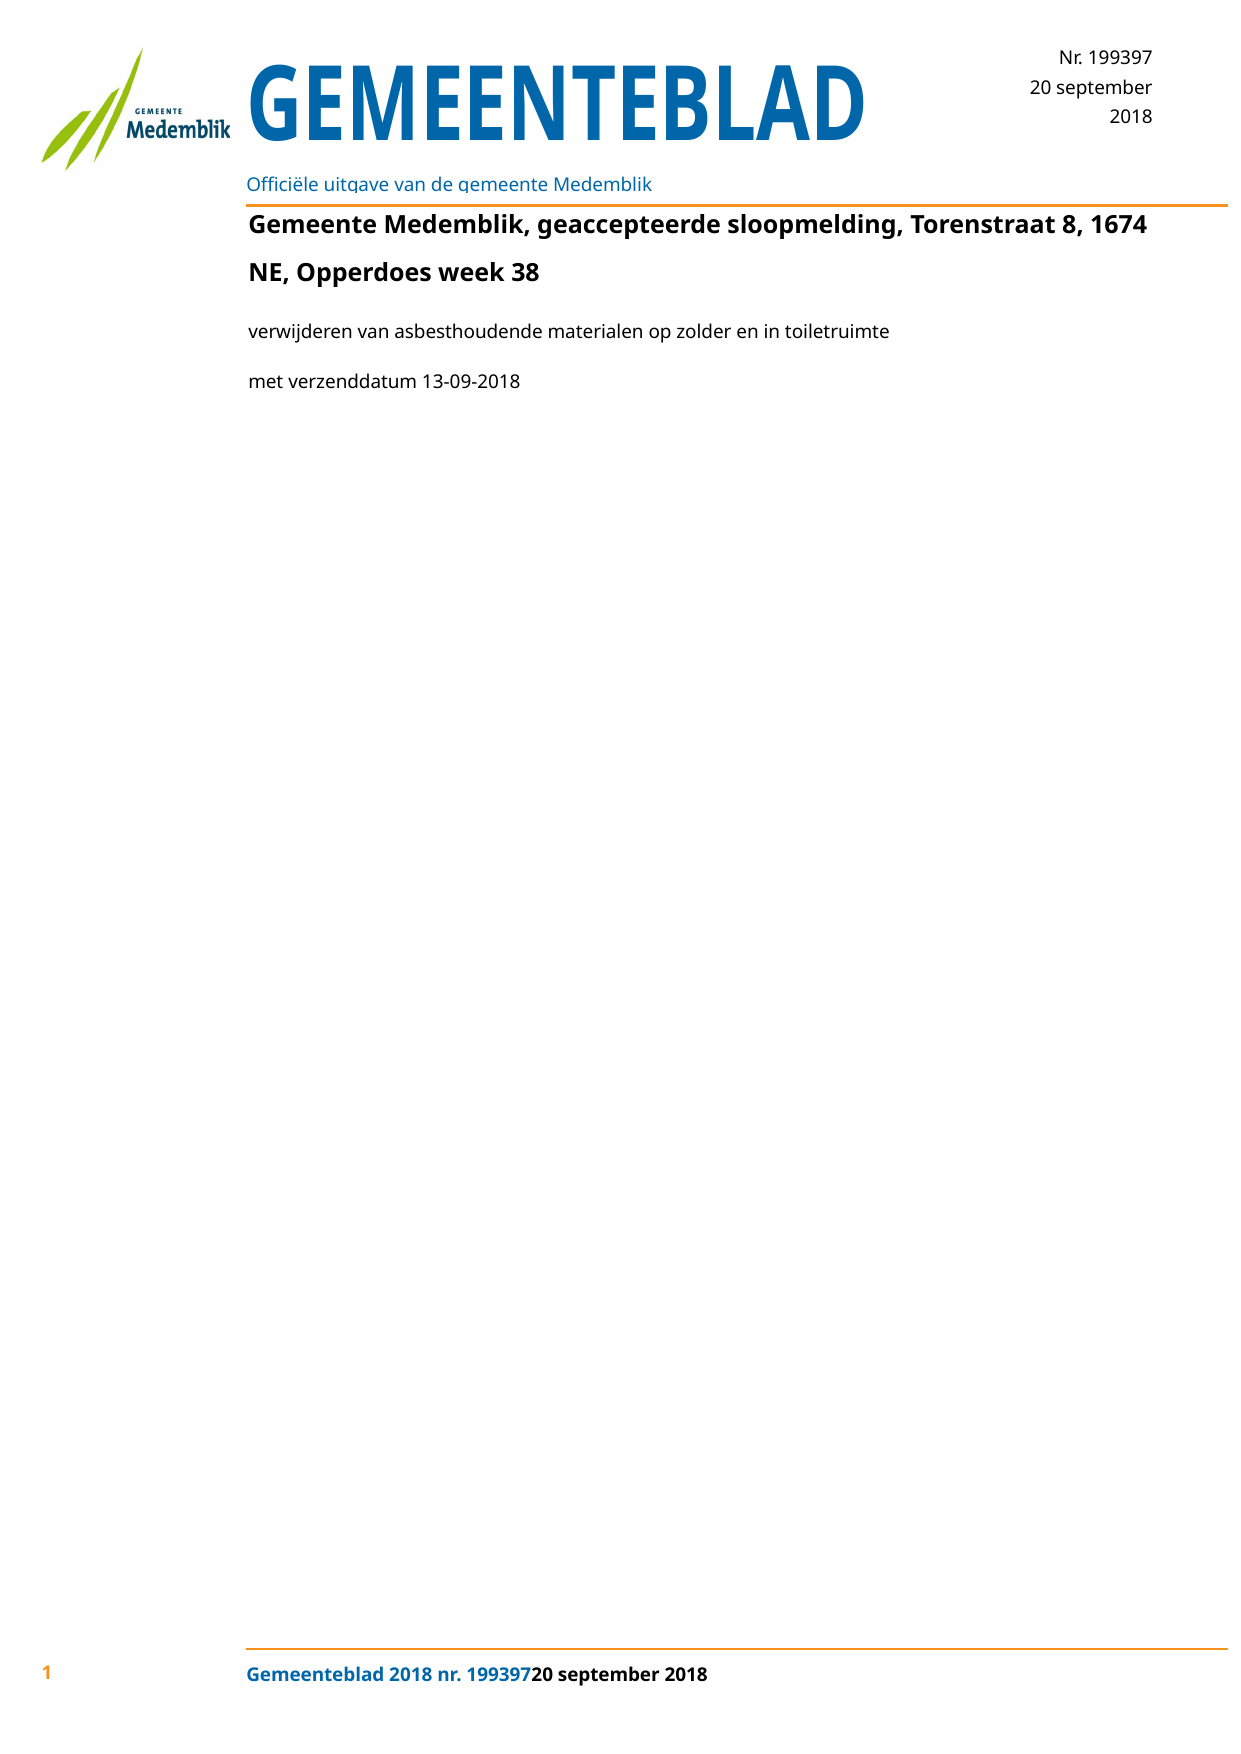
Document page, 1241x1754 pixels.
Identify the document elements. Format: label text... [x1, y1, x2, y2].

text Gemeente Medemblik, geaccepteerde sloopmelding, Torenstraat 8, 1674 NE, Opperdoes week 38 [248, 207, 1152, 288]
picture [41, 47, 231, 172]
text verwijderen van asbesthoudende materialen op zolder en in toiletruimte [248, 318, 1152, 344]
text met verzenddatum 13-09-2018 [248, 368, 1152, 394]
